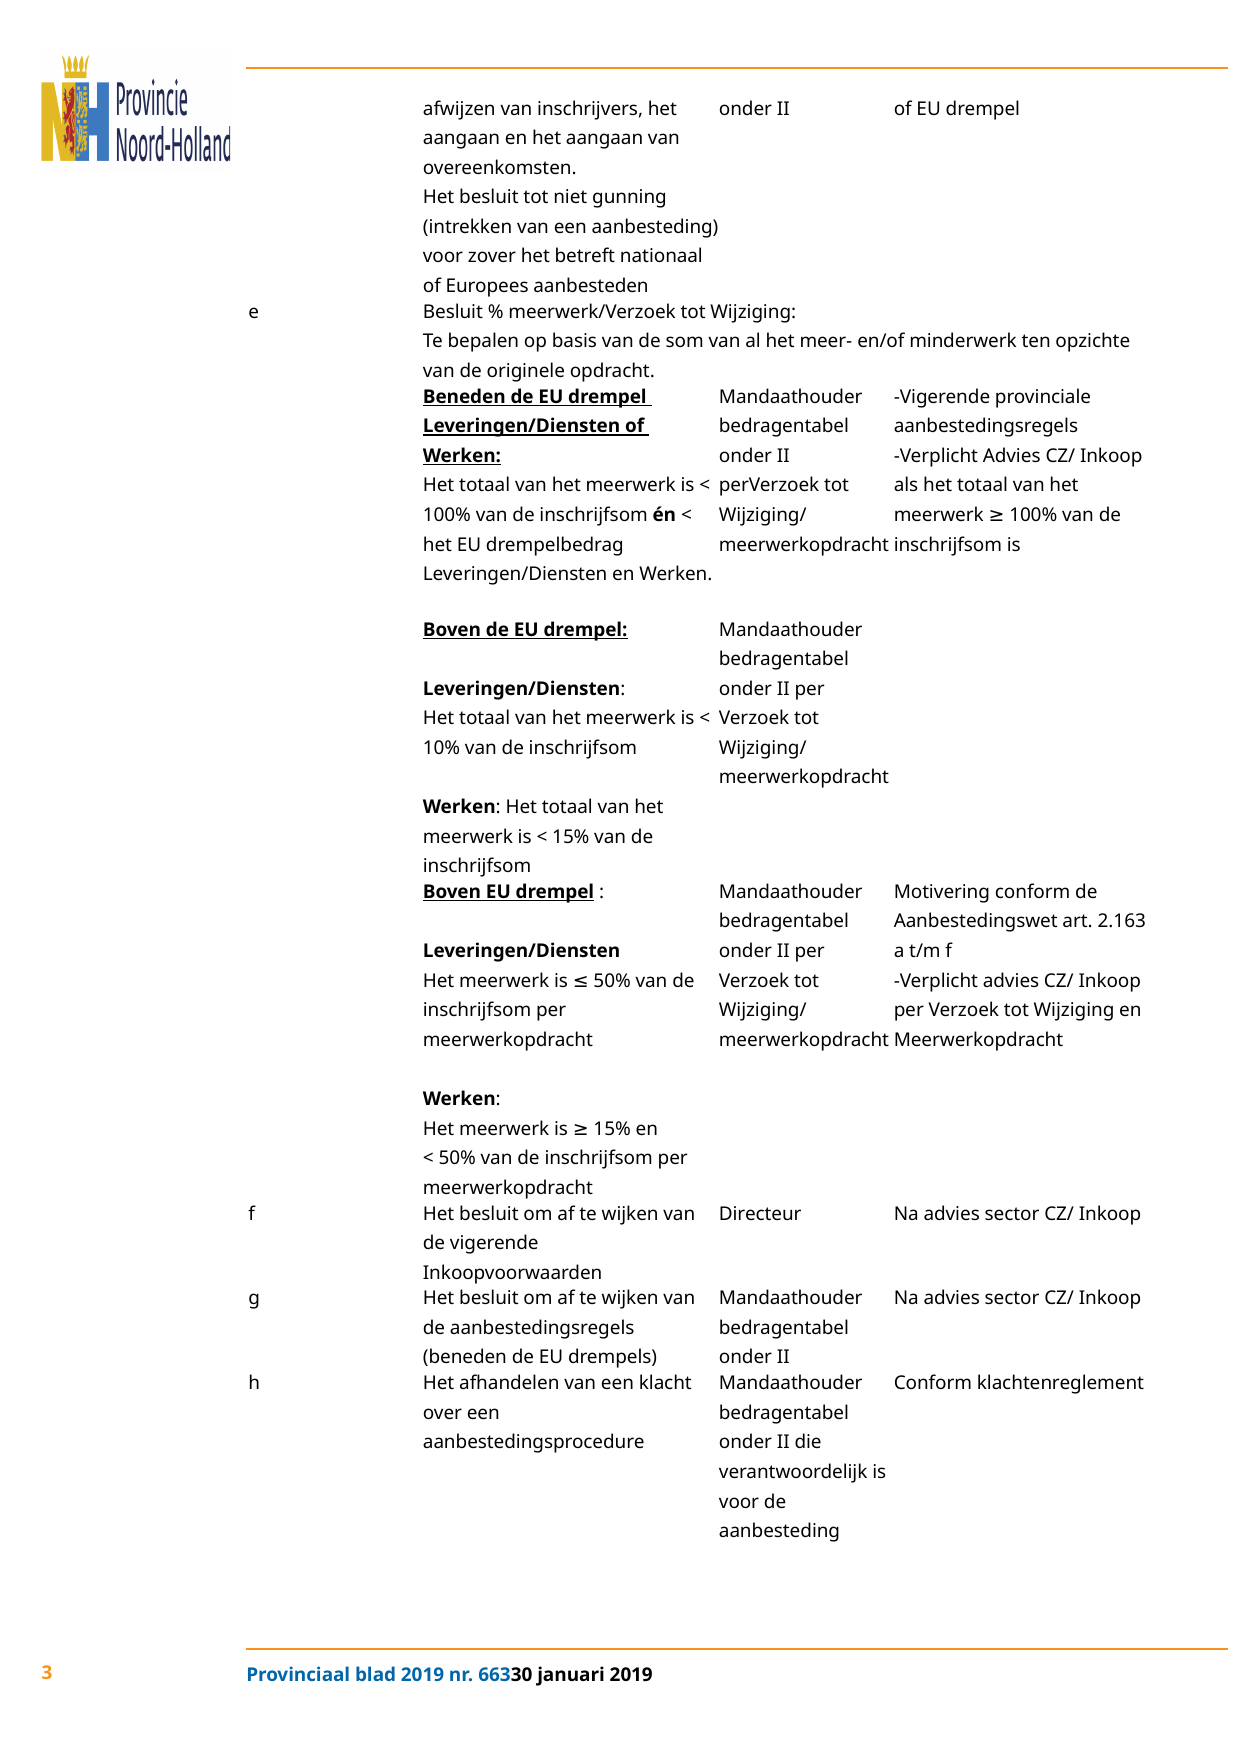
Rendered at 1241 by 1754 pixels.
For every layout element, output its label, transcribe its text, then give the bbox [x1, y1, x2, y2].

table_cell Mandaathouder bedragentabel onder II per Verzoek tot Wijziging/ meerwerkopdracht [719, 878, 893, 1200]
table_cell [248, 95, 423, 298]
table_cell Het besluit om af te wijken van de vigerende Inkoopvoorwaarden [423, 1200, 719, 1284]
table_cell f [248, 1200, 423, 1284]
table_cell Boven EU drempel : Leveringen/Diensten Het meerwerk is ≤ 50% van de inschrijfsom per meerwerkopdracht Werken: Het meerwerk is ≥ 15% en < 50% van de inschrijfsom per meerwerkopdracht [423, 878, 719, 1200]
table_cell Besluit % meerwerk/Verzoek tot Wijziging: Te bepalen op basis van de som van al het meer- en/of minderwerk ten opzichte van de originele opdracht. [423, 298, 1152, 383]
table_cell Mandaathouder bedragentabel onder II per Verzoek tot Wijziging/ meerwerkopdracht [719, 616, 893, 878]
table_cell g [248, 1285, 423, 1369]
table_cell Mandaathouder bedragentabel onder II perVerzoek tot Wijziging/ meerwerkopdracht [719, 383, 893, 616]
table_cell afwijzen van inschrijvers, het aangaan en het aangaan van overeenkomsten. Het besluit tot niet gunning (intrekken van een aanbesteding) voor zover het betreft nationaal of Europees aanbesteden [423, 95, 719, 298]
table_cell -Vigerende provinciale aanbestedingsregels -Verplicht Advies CZ/ Inkoop als het totaal van het meerwerk ≥ 100% van de inschrijfsom is [894, 383, 1152, 616]
table_cell Mandaathouder bedragentabel onder II [719, 1285, 893, 1369]
table_cell [248, 616, 423, 878]
table_cell Motivering conform de Aanbestedingswet art. 2.163 a t/m f -Verplicht advies CZ/ Inkoop per Verzoek tot Wijziging en Meerwerkopdracht [894, 878, 1152, 1200]
table_cell Het afhandelen van een klacht over een aanbestedingsprocedure [423, 1370, 719, 1543]
table_cell [248, 878, 423, 1200]
table_cell of EU drempel [894, 95, 1152, 298]
table_cell Na advies sector CZ/ Inkoop [894, 1285, 1152, 1369]
table_cell [894, 616, 1152, 878]
table_cell onder II [719, 95, 893, 298]
table_cell [248, 383, 423, 616]
table_cell Mandaathouder bedragentabel onder II die verantwoordelijk is voor de aanbesteding [719, 1370, 893, 1543]
table_cell Conform klachtenreglement [894, 1370, 1152, 1543]
table_cell Het besluit om af te wijken van de aanbestedingsregels (beneden de EU drempels) [423, 1285, 719, 1369]
table_cell Beneden de EU drempel Leveringen/Diensten of Werken: Het totaal van het meerwerk is < 100% van de inschrijfsom én < het EU drempelbedrag Leveringen/Diensten en Werken. [423, 383, 719, 616]
table_cell h [248, 1370, 423, 1543]
table_cell Directeur [719, 1200, 893, 1284]
table_cell Na advies sector CZ/ Inkoop [894, 1200, 1152, 1284]
table_cell Boven de EU drempel: Leveringen/Diensten: Het totaal van het meerwerk is < 10% van de inschrijfsom Werken: Het totaal van het meerwerk is < 15% van de inschrijfsom [423, 616, 719, 878]
table_cell e [248, 298, 423, 383]
picture [41, 47, 231, 172]
